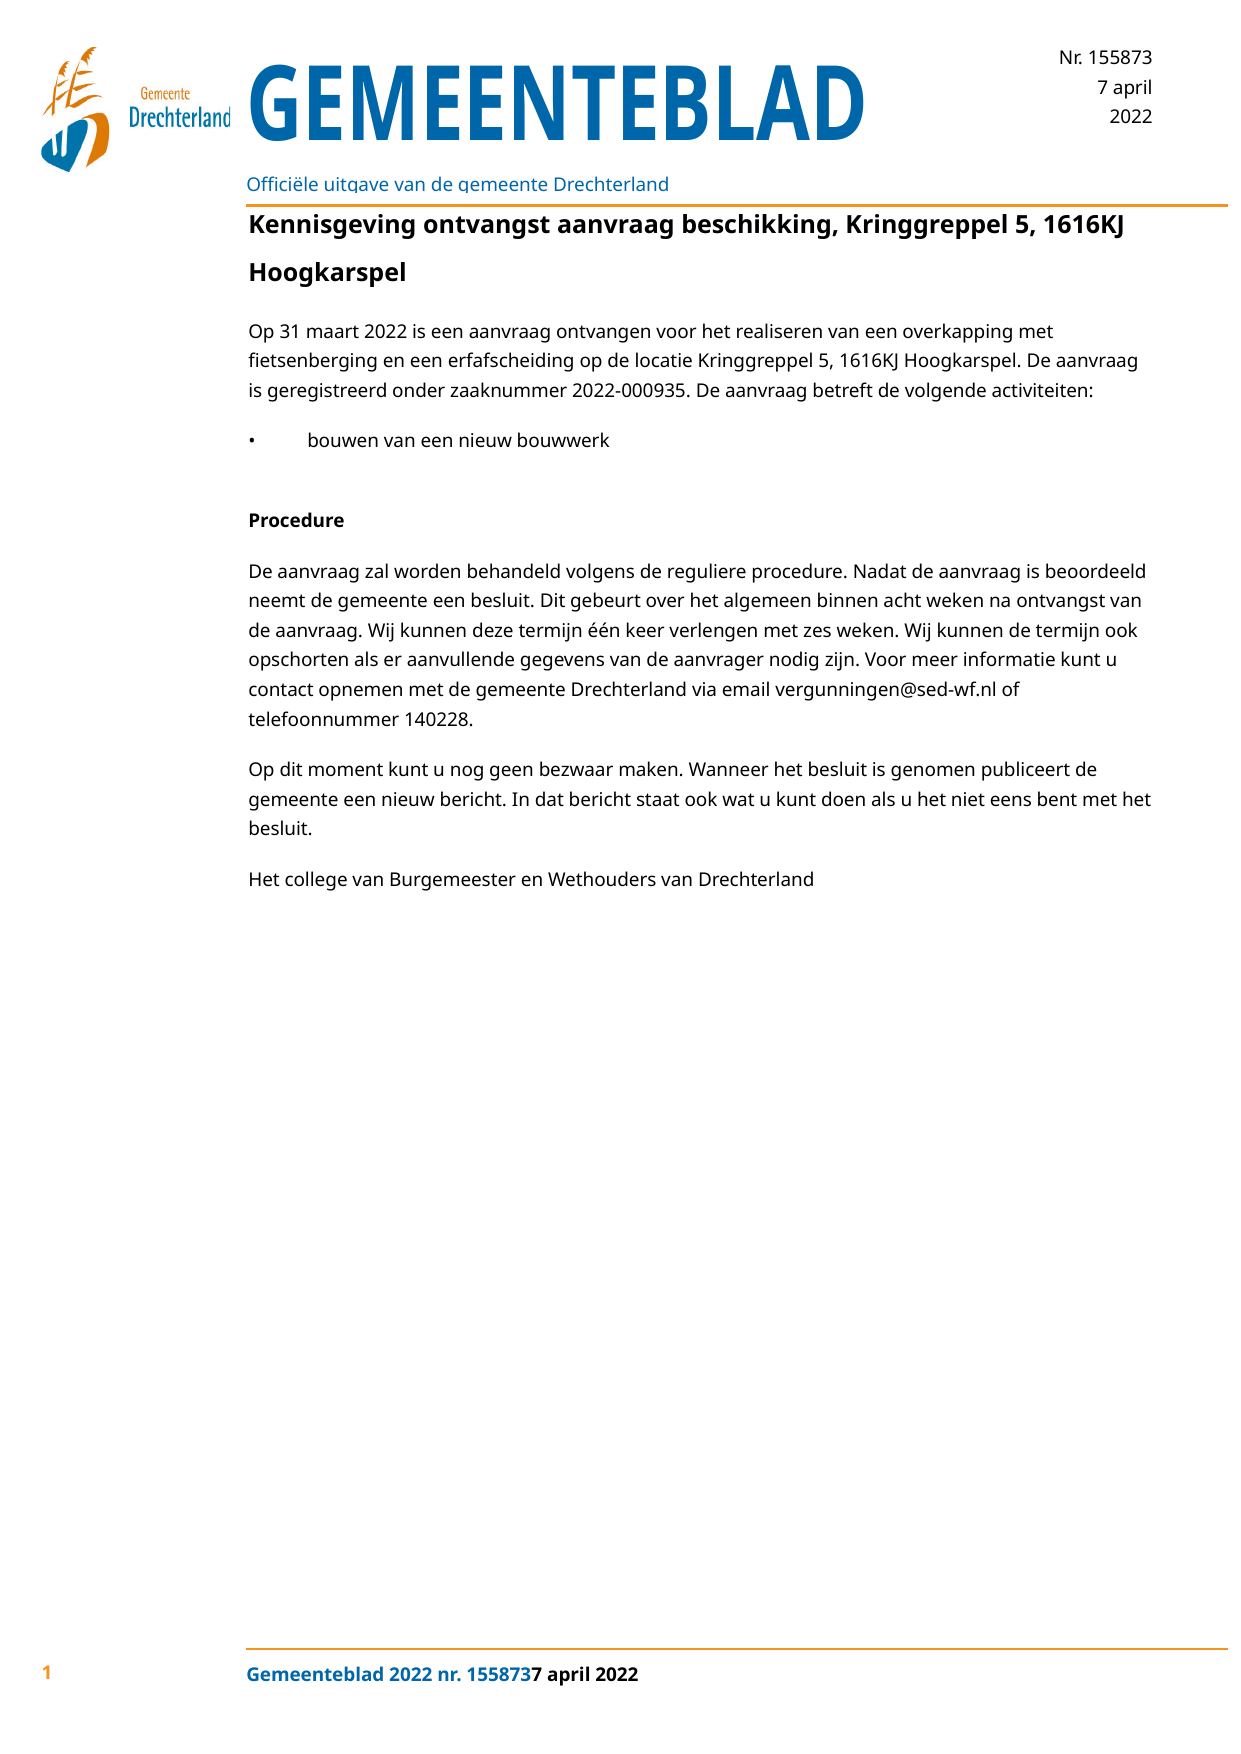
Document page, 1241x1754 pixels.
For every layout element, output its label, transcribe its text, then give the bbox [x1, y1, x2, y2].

text De aanvraag zal worden behandeld volgens de reguliere procedure. Nadat de aanvraag is beoordeeld neemt de gemeente een besluit. Dit gebeurt over het algemeen binnen acht weken na ontvangst van de aanvraag. Wij kunnen deze termijn één keer verlengen met zes weken. Wij kunnen de termijn ook opschorten als er aanvullende gegevens van de aanvrager nodig zijn. Voor meer informatie kunt u contact opnemen met de gemeente Drechterland via email vergunningen@sed-wf.nl of telefoonnummer 140228. [248, 558, 1152, 732]
text Het college van Burgemeester en Wethouders van Drechterland [248, 866, 1152, 892]
text Op dit moment kunt u nog geen bezwaar maken. Wanneer het besluit is genomen publiceert de gemeente een nieuw bericht. In dat bericht staat ook wat u kunt doen als u het niet eens bent met het besluit. [248, 756, 1152, 841]
text Kennisgeving ontvangst aanvraag beschikking, Kringgreppel 5, 1616KJ Hoogkarspel [248, 207, 1152, 288]
list bouwen van een nieuw bouwwerk [248, 427, 1152, 453]
picture [41, 47, 231, 172]
text Op 31 maart 2022 is een aanvraag ontvangen voor het realiseren van een overkapping met fietsenberging en een erfafscheiding op de locatie Kringgreppel 5, 1616KJ Hoogkarspel. De aanvraag is geregistreerd onder zaaknummer 2022-000935. De aanvraag betreft de volgende activiteiten: [248, 318, 1152, 403]
picture [41, 158, 64, 172]
picture [226, 115, 231, 124]
text Procedure [248, 507, 1152, 533]
